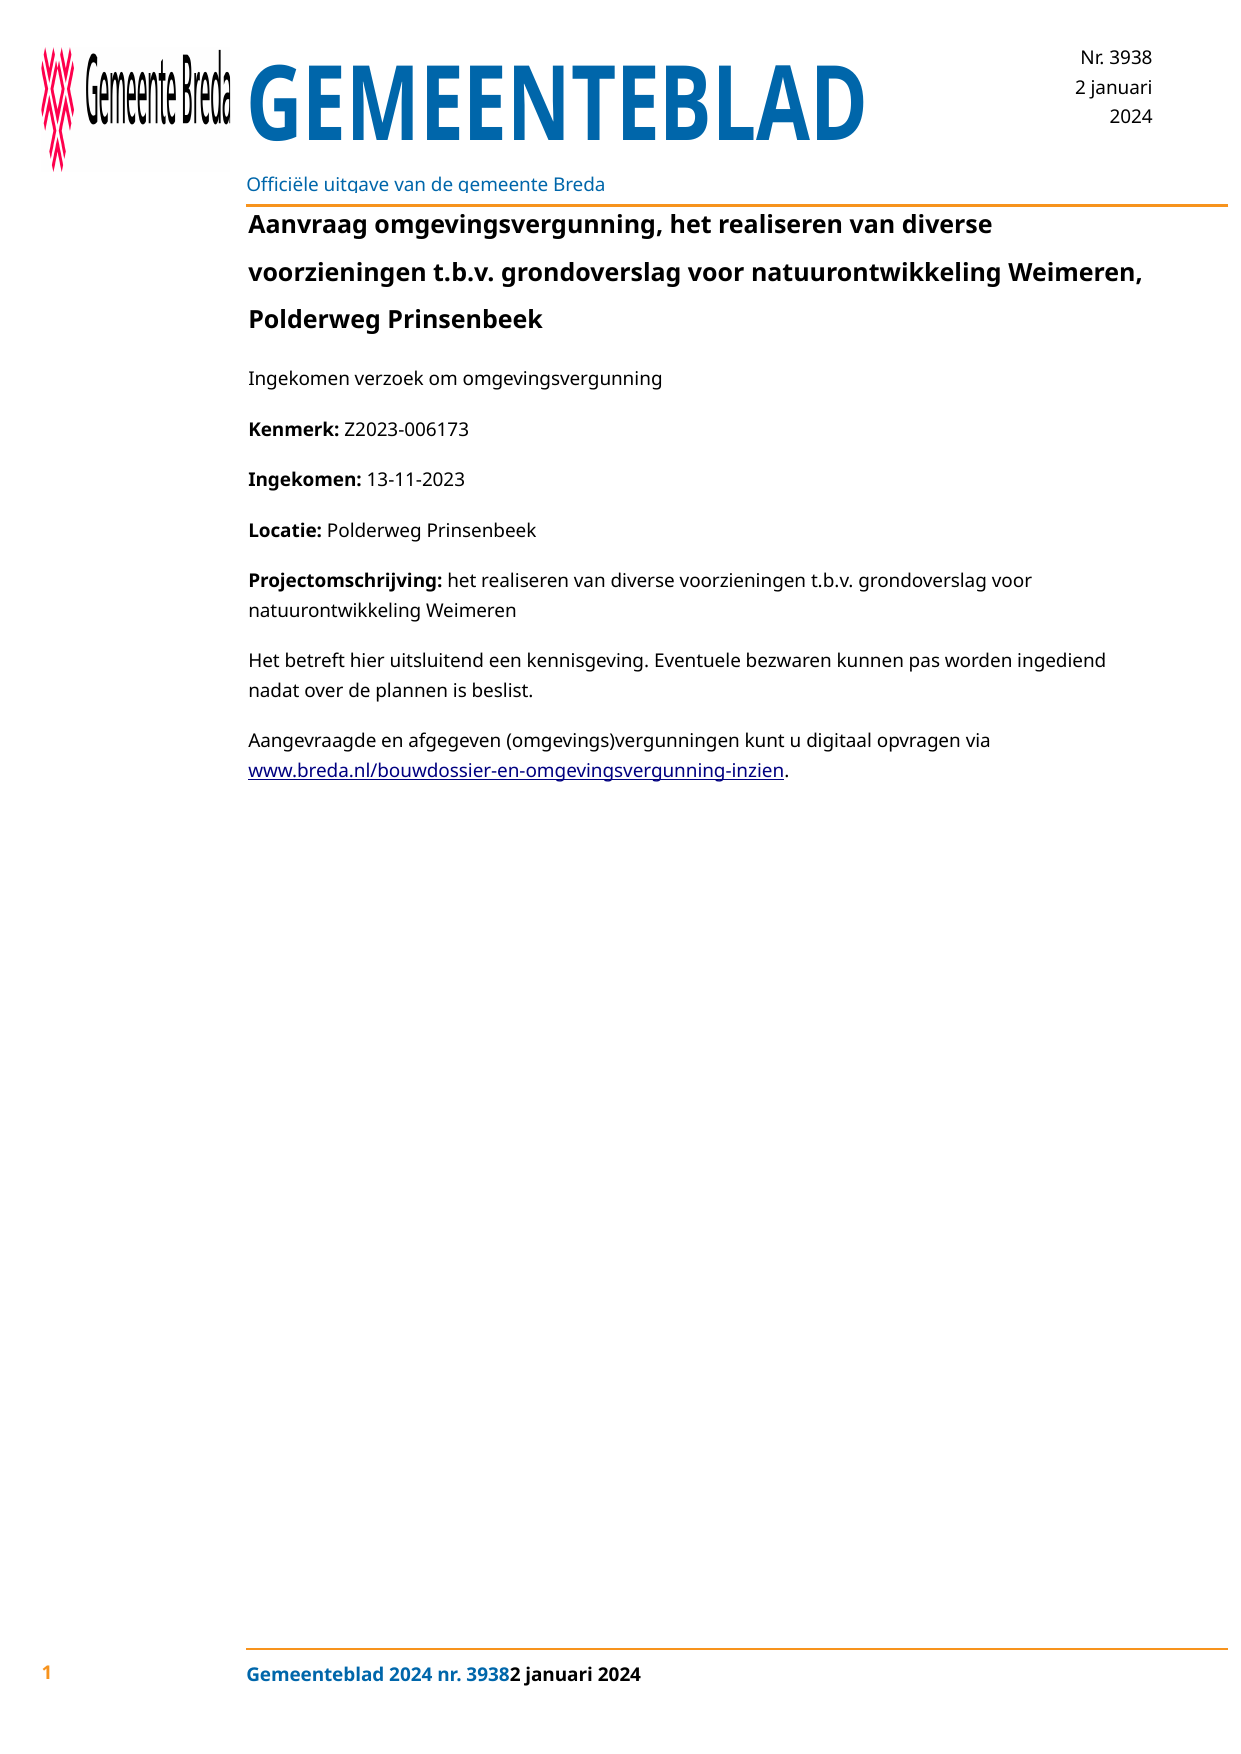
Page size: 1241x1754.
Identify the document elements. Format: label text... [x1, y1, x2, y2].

text Het betreft hier uitsluitend een kennisgeving. Eventuele bezwaren kunnen pas worden ingediend nadat over de plannen is beslist. [248, 647, 1152, 702]
text Kenmerk: Z2023-006173 [248, 416, 1152, 442]
text Aanvraag omgevingsvergunning, het realiseren van diverse voorzieningen t.b.v. grondoverslag voor natuurontwikkeling Weimeren, Polderweg Prinsenbeek [248, 207, 1152, 336]
text Projectomschrijving: het realiseren van diverse voorzieningen t.b.v. grondoverslag voor natuurontwikkeling Weimeren [248, 567, 1152, 622]
text Locatie: Polderweg Prinsenbeek [248, 517, 1152, 542]
text Aangevraagde en afgegeven (omgevings)vergunningen kunt u digitaal opvragen via www.breda.nl/bouwdossier-en-omgevingsvergunning-inzien. [248, 727, 1152, 782]
text Ingekomen: 13-11-2023 [248, 466, 1152, 492]
picture [41, 47, 231, 172]
text Ingekomen verzoek om omgevingsvergunning [248, 366, 1152, 391]
